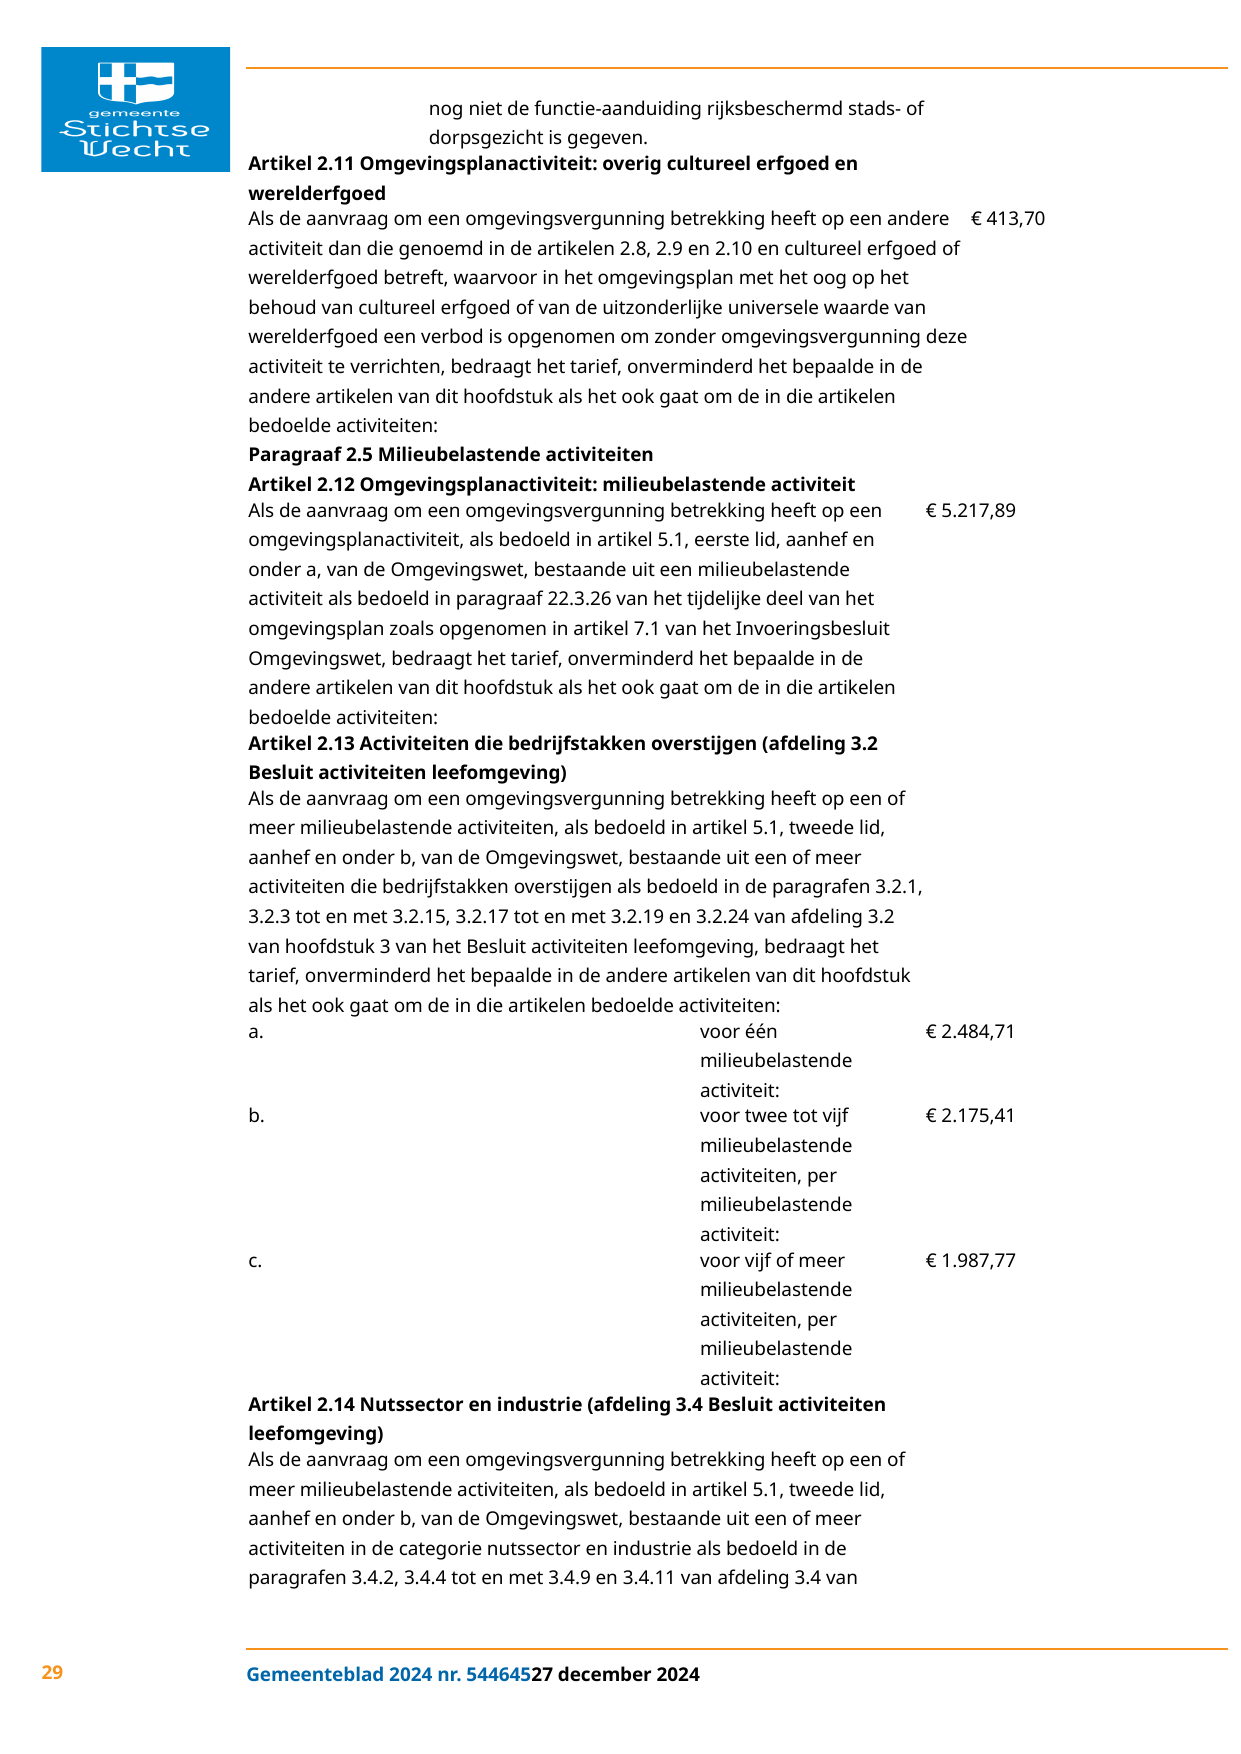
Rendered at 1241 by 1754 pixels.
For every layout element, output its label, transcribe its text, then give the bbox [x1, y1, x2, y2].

table_cell voor één milieubelastende activiteit: [700, 1018, 926, 1103]
table_cell € 5.217,89 [926, 497, 1152, 730]
table_cell Als de aanvraag om een omgevingsvergunning betrekking heeft op een of meer milieubelastende activiteiten, als bedoeld in artikel 5.1, tweede lid, aanhef en onder b, van de Omgevingswet, bestaande uit een of meer activiteiten in de categorie nutssector en industrie als bedoeld in de paragrafen 3.4.2, 3.4.4 tot en met 3.4.9 en 3.4.11 van afdeling 3.4 van [248, 1446, 926, 1590]
table_cell € 1.987,77 [926, 1247, 1152, 1391]
table_cell € 2.175,41 [926, 1103, 1152, 1247]
table_cell b. [248, 1103, 700, 1247]
table_header Artikel 2.12 Omgevingsplanactiviteit: milieubelastende activiteit [248, 471, 926, 497]
text Paragraaf 2.5 Milieubelastende activiteiten [248, 441, 1152, 467]
table_cell [248, 95, 429, 150]
table_cell voor twee tot vijf milieubelastende activiteiten, per milieubelastende activiteit: [700, 1103, 926, 1247]
table_cell [971, 95, 1152, 150]
table_cell voor vijf of meer milieubelastende activiteiten, per milieubelastende activiteit: [700, 1247, 926, 1391]
table_cell Artikel 2.14 Nutssector en industrie (afdeling 3.4 Besluit activiteiten leefomgeving) [248, 1391, 926, 1446]
table_cell [926, 1446, 1152, 1590]
table_cell a. [248, 1018, 700, 1103]
table_cell € 413,70 [971, 205, 1152, 438]
picture [137, 63, 174, 103]
table_cell [971, 150, 1152, 205]
table_cell nog niet de functie-aanduiding rijksbeschermd stads- of dorpsgezicht is gegeven. [429, 95, 971, 150]
table_cell € 2.484,71 [926, 1018, 1152, 1103]
table_cell [926, 730, 1152, 785]
table_cell Als de aanvraag om een omgevingsvergunning betrekking heeft op een omgevingsplanactiviteit, als bedoeld in artikel 5.1, eerste lid, aanhef en onder a, van de Omgevingswet, bestaande uit een milieubelastende activiteit als bedoeld in paragraaf 22.3.26 van het tijdelijke deel van het omgevingsplan zoals opgenomen in artikel 7.1 van het Invoeringsbesluit Omgevingswet, bedraagt het tarief, onverminderd het bepaalde in de andere artikelen van dit hoofdstuk als het ook gaat om de in die artikelen bedoelde activiteiten: [248, 497, 926, 730]
table_header [926, 471, 1152, 497]
picture [99, 63, 135, 101]
table_cell Artikel 2.13 Activiteiten die bedrijfstakken overstijgen (afdeling 3.2 Besluit activiteiten leefomgeving) [248, 730, 926, 785]
table_cell Als de aanvraag om een omgevingsvergunning betrekking heeft op een of meer milieubelastende activiteiten, als bedoeld in artikel 5.1, tweede lid, aanhef en onder b, van de Omgevingswet, bestaande uit een of meer activiteiten die bedrijfstakken overstijgen als bedoeld in de paragrafen 3.2.1, 3.2.3 tot en met 3.2.15, 3.2.17 tot en met 3.2.19 en 3.2.24 van afdeling 3.2 van hoofdstuk 3 van het Besluit activiteiten leefomgeving, bedraagt het tarief, onverminderd het bepaalde in de andere artikelen van dit hoofdstuk als het ook gaat om de in die artikelen bedoelde activiteiten: [248, 785, 926, 1018]
table_cell [926, 1391, 1152, 1446]
table_cell Als de aanvraag om een omgevingsvergunning betrekking heeft op een andere activiteit dan die genoemd in de artikelen 2.8, 2.9 en 2.10 en cultureel erfgoed of werelderfgoed betreft, waarvoor in het omgevingsplan met het oog op het behoud van cultureel erfgoed of van de uitzonderlijke universele waarde van werelderfgoed een verbod is opgenomen om zonder omgevingsvergunning deze activiteit te verrichten, bedraagt het tarief, onverminderd het bepaalde in de andere artikelen van dit hoofdstuk als het ook gaat om de in die artikelen bedoelde activiteiten: [248, 205, 971, 438]
table_cell [926, 785, 1152, 1018]
table_cell c. [248, 1247, 700, 1391]
table_cell Artikel 2.11 Omgevingsplanactiviteit: overig cultureel erfgoed en werelderfgoed [248, 150, 971, 205]
